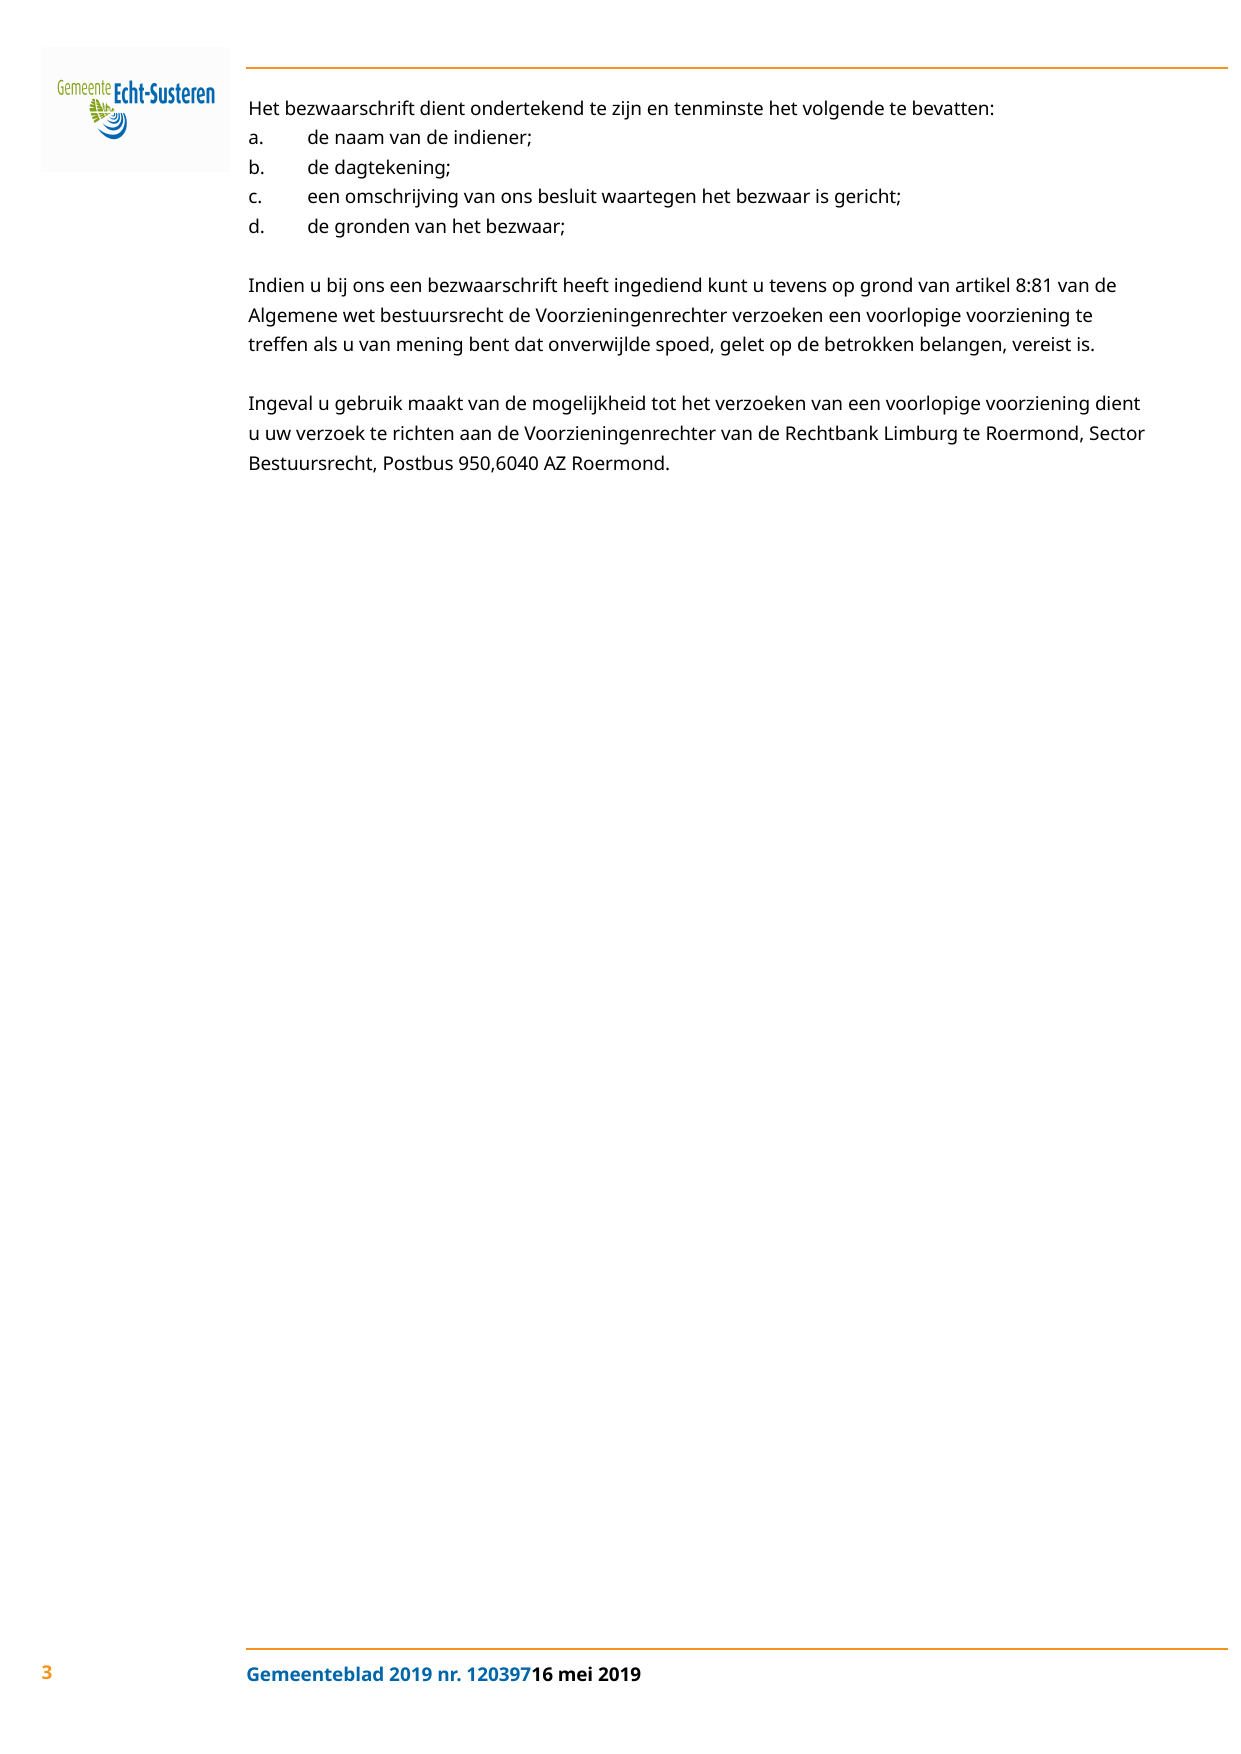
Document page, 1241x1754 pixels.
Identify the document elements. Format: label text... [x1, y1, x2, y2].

list de naam van de indiener; [248, 124, 1152, 150]
text Ingeval u gebruik maakt van de mogelijkheid tot het verzoeken van een voorlopige voorziening dient u uw verzoek te richten aan de Voorzieningenrechter van de Rechtbank Limburg te Roermond, Sector Bestuursrecht, Postbus 950,6040 AZ Roermond. [248, 391, 1152, 476]
list de gronden van het bezwaar; [248, 213, 1152, 239]
text Het bezwaarschrift dient ondertekend te zijn en tenminste het volgende te bevatten: [248, 95, 1152, 121]
list de dagtekening; [248, 154, 1152, 180]
text Indien u bij ons een bezwaarschrift heeft ingediend kunt u tevens op grond van artikel 8:81 van de Algemene wet bestuursrecht de Voorzieningenrechter verzoeken een voorlopige voorziening te treffen als u van mening bent dat onverwijlde spoed, gelet op de betrokken belangen, vereist is. [248, 272, 1152, 357]
picture [41, 47, 231, 172]
list een omschrijving van ons besluit waartegen het bezwaar is gericht; [248, 183, 1152, 209]
